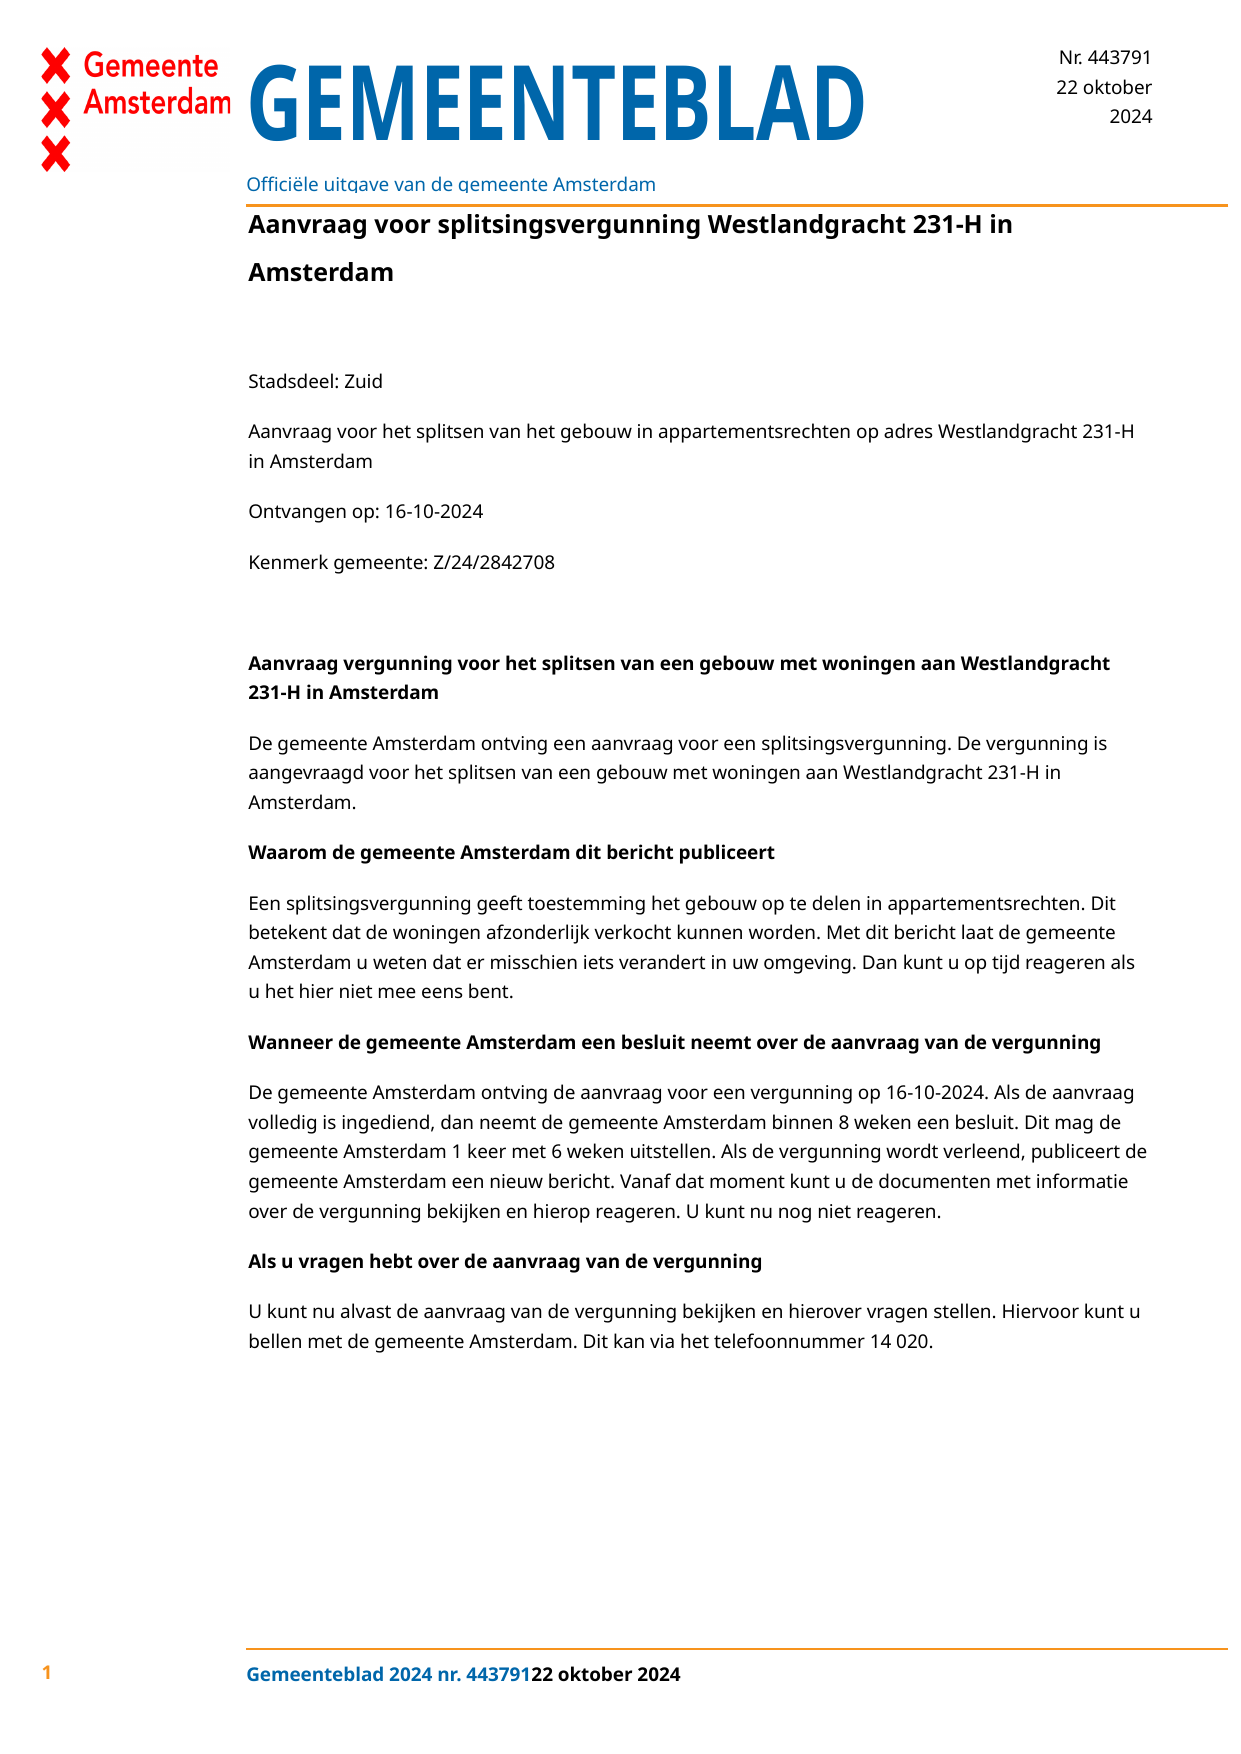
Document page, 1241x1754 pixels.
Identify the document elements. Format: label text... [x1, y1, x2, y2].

text Kenmerk gemeente: Z/24/2842708 [248, 549, 1152, 575]
text Een splitsingsvergunning geeft toestemming het gebouw op te delen in appartementsrechten. Dit betekent dat de woningen afzonderlijk verkocht kunnen worden. Met dit bericht laat de gemeente Amsterdam u weten dat er misschien iets verandert in uw omgeving. Dan kunt u op tijd reageren als u het hier niet mee eens bent. [248, 890, 1152, 1004]
text Aanvraag vergunning voor het splitsen van een gebouw met woningen aan Westlandgracht 231-H in Amsterdam [248, 650, 1152, 705]
text U kunt nu alvast de aanvraag van de vergunning bekijken en hierover vragen stellen. Hiervoor kunt u bellen met de gemeente Amsterdam. Dit kan via het telefoonnummer 14 020. [248, 1299, 1152, 1354]
text Stadsdeel: Zuid [248, 368, 1152, 394]
text Aanvraag voor splitsingsvergunning Westlandgracht 231-H in Amsterdam [248, 207, 1152, 288]
text Waarom de gemeente Amsterdam dit bericht publiceert [248, 839, 1152, 865]
picture [41, 47, 231, 172]
text Wanneer de gemeente Amsterdam een besluit neemt over de aanvraag van de vergunning [248, 1029, 1152, 1055]
text De gemeente Amsterdam ontving de aanvraag voor een vergunning op 16-10-2024. Als de aanvraag volledig is ingediend, dan neemt de gemeente Amsterdam binnen 8 weken een besluit. Dit mag de gemeente Amsterdam 1 keer met 6 weken uitstellen. Als de vergunning wordt verleend, publiceert de gemeente Amsterdam een nieuw bericht. Vanaf dat moment kunt u de documenten met informatie over de vergunning bekijken en hierop reageren. U kunt nu nog niet reageren. [248, 1079, 1152, 1224]
text Als u vragen hebt over de aanvraag van de vergunning [248, 1248, 1152, 1274]
text Aanvraag voor het splitsen van het gebouw in appartementsrechten op adres Westlandgracht 231-H in Amsterdam [248, 419, 1152, 474]
text Ontvangen op: 16-10-2024 [248, 499, 1152, 524]
text De gemeente Amsterdam ontving een aanvraag voor een splitsingsvergunning. De vergunning is aangevraagd voor het splitsen van een gebouw met woningen aan Westlandgracht 231-H in Amsterdam. [248, 730, 1152, 815]
